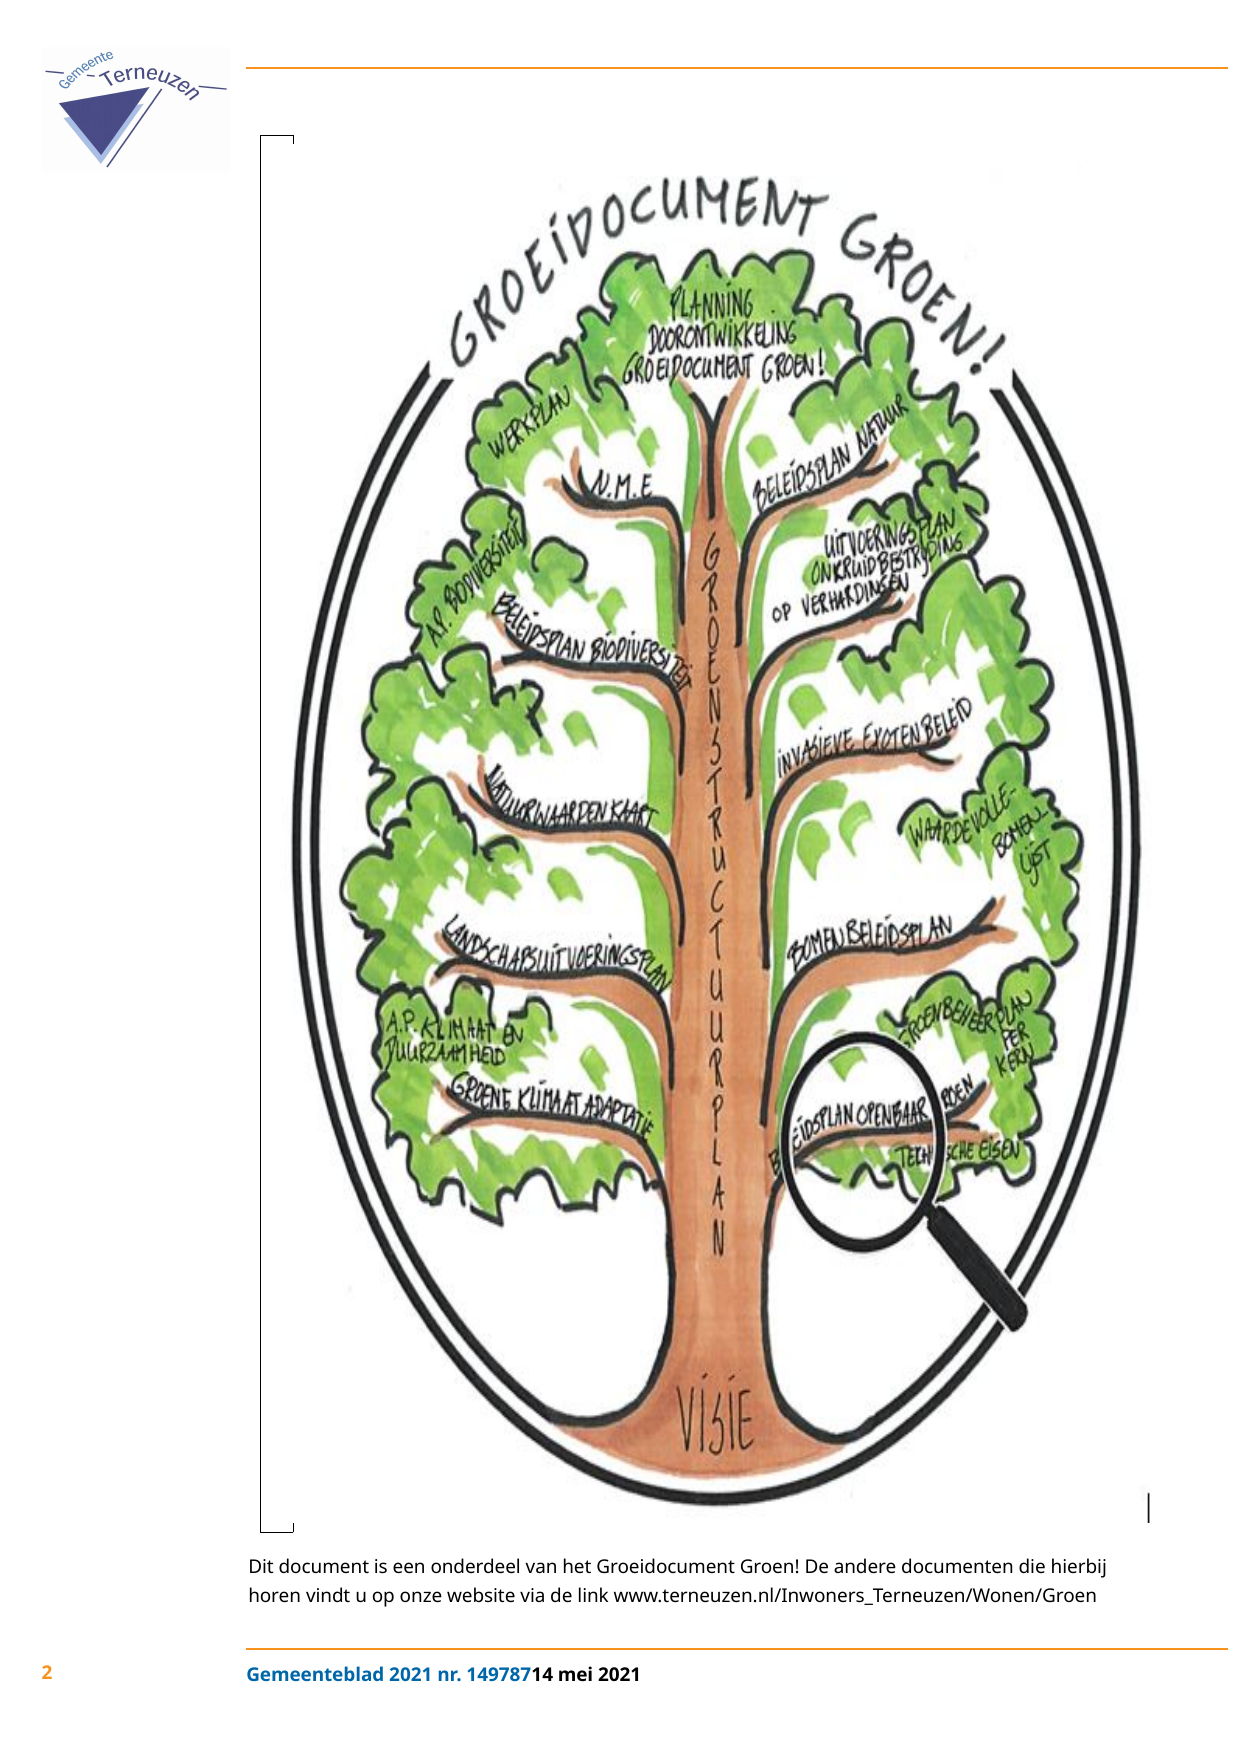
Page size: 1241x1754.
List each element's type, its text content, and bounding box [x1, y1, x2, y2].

text Dit document is een onderdeel van het Groeidocument Groen! De andere documenten die hierbij horen vindt u op onze website via de link www.terneuzen.nl/Inwoners_Terneuzen/Wonen/Groen [248, 1553, 1152, 1608]
picture [41, 47, 231, 172]
picture [268, 144, 1173, 1523]
